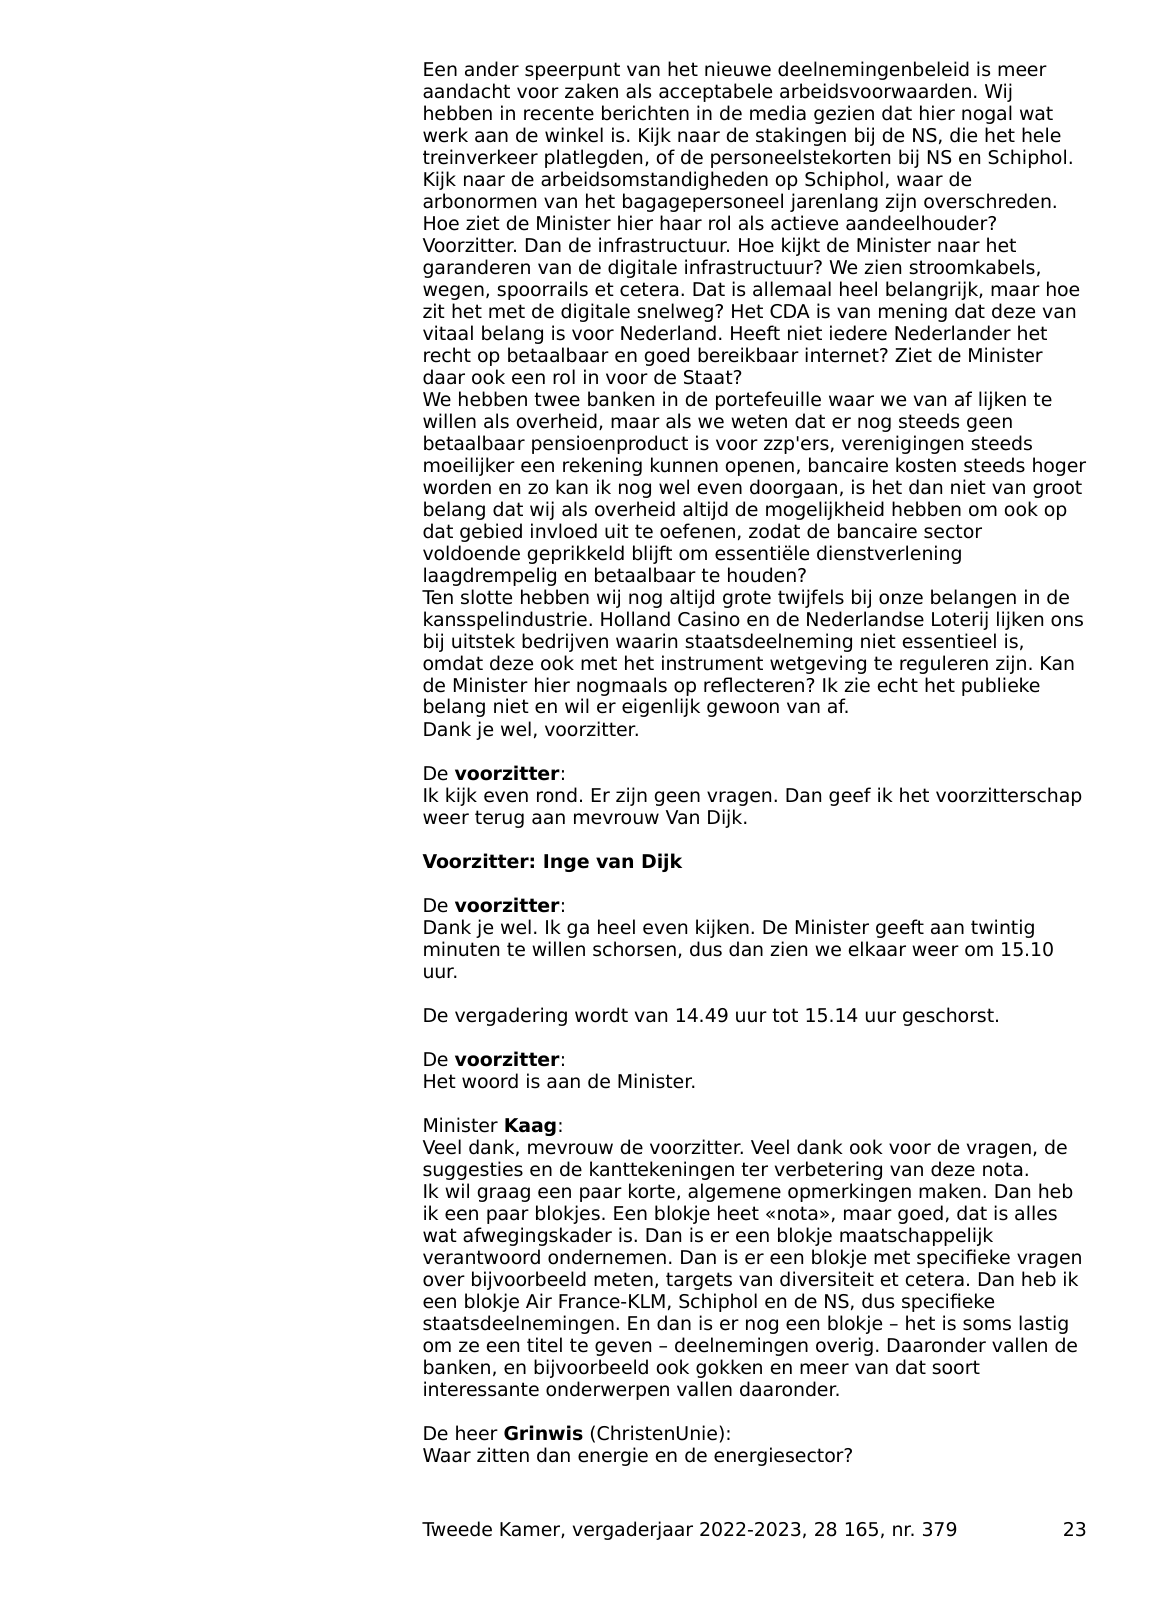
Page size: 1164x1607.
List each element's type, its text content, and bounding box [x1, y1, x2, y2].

text Ik kijk even rond. Er zijn geen vragen. Dan geef ik het voorzitterschap weer terug aan mevrouw Van Dijk. [422, 784, 1087, 828]
text Dank je wel. Ik ga heel even kijken. De Minister geeft aan twintig minuten te willen schorsen, dus dan zien we elkaar weer om 15.10 uur. [422, 917, 1087, 983]
text De voorzitter: [422, 1049, 1087, 1071]
text De voorzitter: [422, 895, 1087, 917]
text We hebben twee banken in de portefeuille waar we van af lijken te willen als overheid, maar als we weten dat er nog steeds geen betaalbaar pensioenproduct is voor zzp'ers, verenigingen steeds moeilijker een rekening kunnen openen, bancaire kosten steeds hoger worden en zo kan ik nog wel even doorgaan, is het dan niet van groot belang dat wij als overheid altijd de mogelijkheid hebben om ook op dat gebied invloed uit te oefenen, zodat de bancaire sector voldoende geprikkeld blijft om essentiële dienstverlening laagdrempelig en betaalbaar te houden? [422, 389, 1087, 587]
text Dank je wel, voorzitter. [422, 718, 1087, 740]
subtitle Voorzitter: Inge van Dijk [422, 851, 1087, 873]
text Het woord is aan de Minister. [422, 1071, 1087, 1093]
text De vergadering wordt van 14.49 uur tot 15.14 uur geschorst. [422, 1005, 1087, 1027]
text De voorzitter: [422, 763, 1087, 784]
text Een ander speerpunt van het nieuwe deelnemingenbeleid is meer aandacht voor zaken als acceptabele arbeidsvoorwaarden. Wij hebben in recente berichten in de media gezien dat hier nogal wat werk aan de winkel is. Kijk naar de stakingen bij de NS, die het hele treinverkeer platlegden, of de personeelstekorten bij NS en Schiphol. Kijk naar de arbeidsomstandigheden op Schiphol, waar de arbonormen van het bagagepersoneel jarenlang zijn overschreden. Hoe ziet de Minister hier haar rol als actieve aandeelhouder? [422, 59, 1087, 235]
text Waar zitten dan energie en de energiesector? [422, 1445, 1087, 1467]
text Ik wil graag een paar korte, algemene opmerkingen maken. Dan heb ik een paar blokjes. Een blokje heet «nota», maar goed, dat is alles wat afwegingskader is. Dan is er een blokje maatschappelijk verantwoord ondernemen. Dan is er een blokje met specifieke vragen over bijvoorbeeld meten, targets van diversiteit et cetera. Dan heb ik een blokje Air France-KLM, Schiphol en de NS, dus specifieke staatsdeelnemingen. En dan is er nog een blokje – het is soms lastig om ze een titel te geven – deelnemingen overig. Daaronder vallen de banken, en bijvoorbeeld ook gokken en meer van dat soort interessante onderwerpen vallen daaronder. [422, 1181, 1087, 1401]
text Veel dank, mevrouw de voorzitter. Veel dank ook voor de vragen, de suggesties en de kanttekeningen ter verbetering van deze nota. [422, 1137, 1087, 1181]
text Minister Kaag: [422, 1115, 1087, 1137]
text Ten slotte hebben wij nog altijd grote twijfels bij onze belangen in de kansspelindustrie. Holland Casino en de Nederlandse Loterij lijken ons bij uitstek bedrijven waarin staatsdeelneming niet essentieel is, omdat deze ook met het instrument wetgeving te reguleren zijn. Kan de Minister hier nogmaals op reflecteren? Ik zie echt het publieke belang niet en wil er eigenlijk gewoon van af. [422, 587, 1087, 718]
text De heer Grinwis (ChristenUnie): [422, 1423, 1087, 1445]
text Voorzitter. Dan de infrastructuur. Hoe kijkt de Minister naar het garanderen van de digitale infrastructuur? We zien stroomkabels, wegen, spoorrails et cetera. Dat is allemaal heel belangrijk, maar hoe zit het met de digitale snelweg? Het CDA is van mening dat deze van vitaal belang is voor Nederland. Heeft niet iedere Nederlander het recht op betaalbaar en goed bereikbaar internet? Ziet de Minister daar ook een rol in voor de Staat? [422, 235, 1087, 389]
